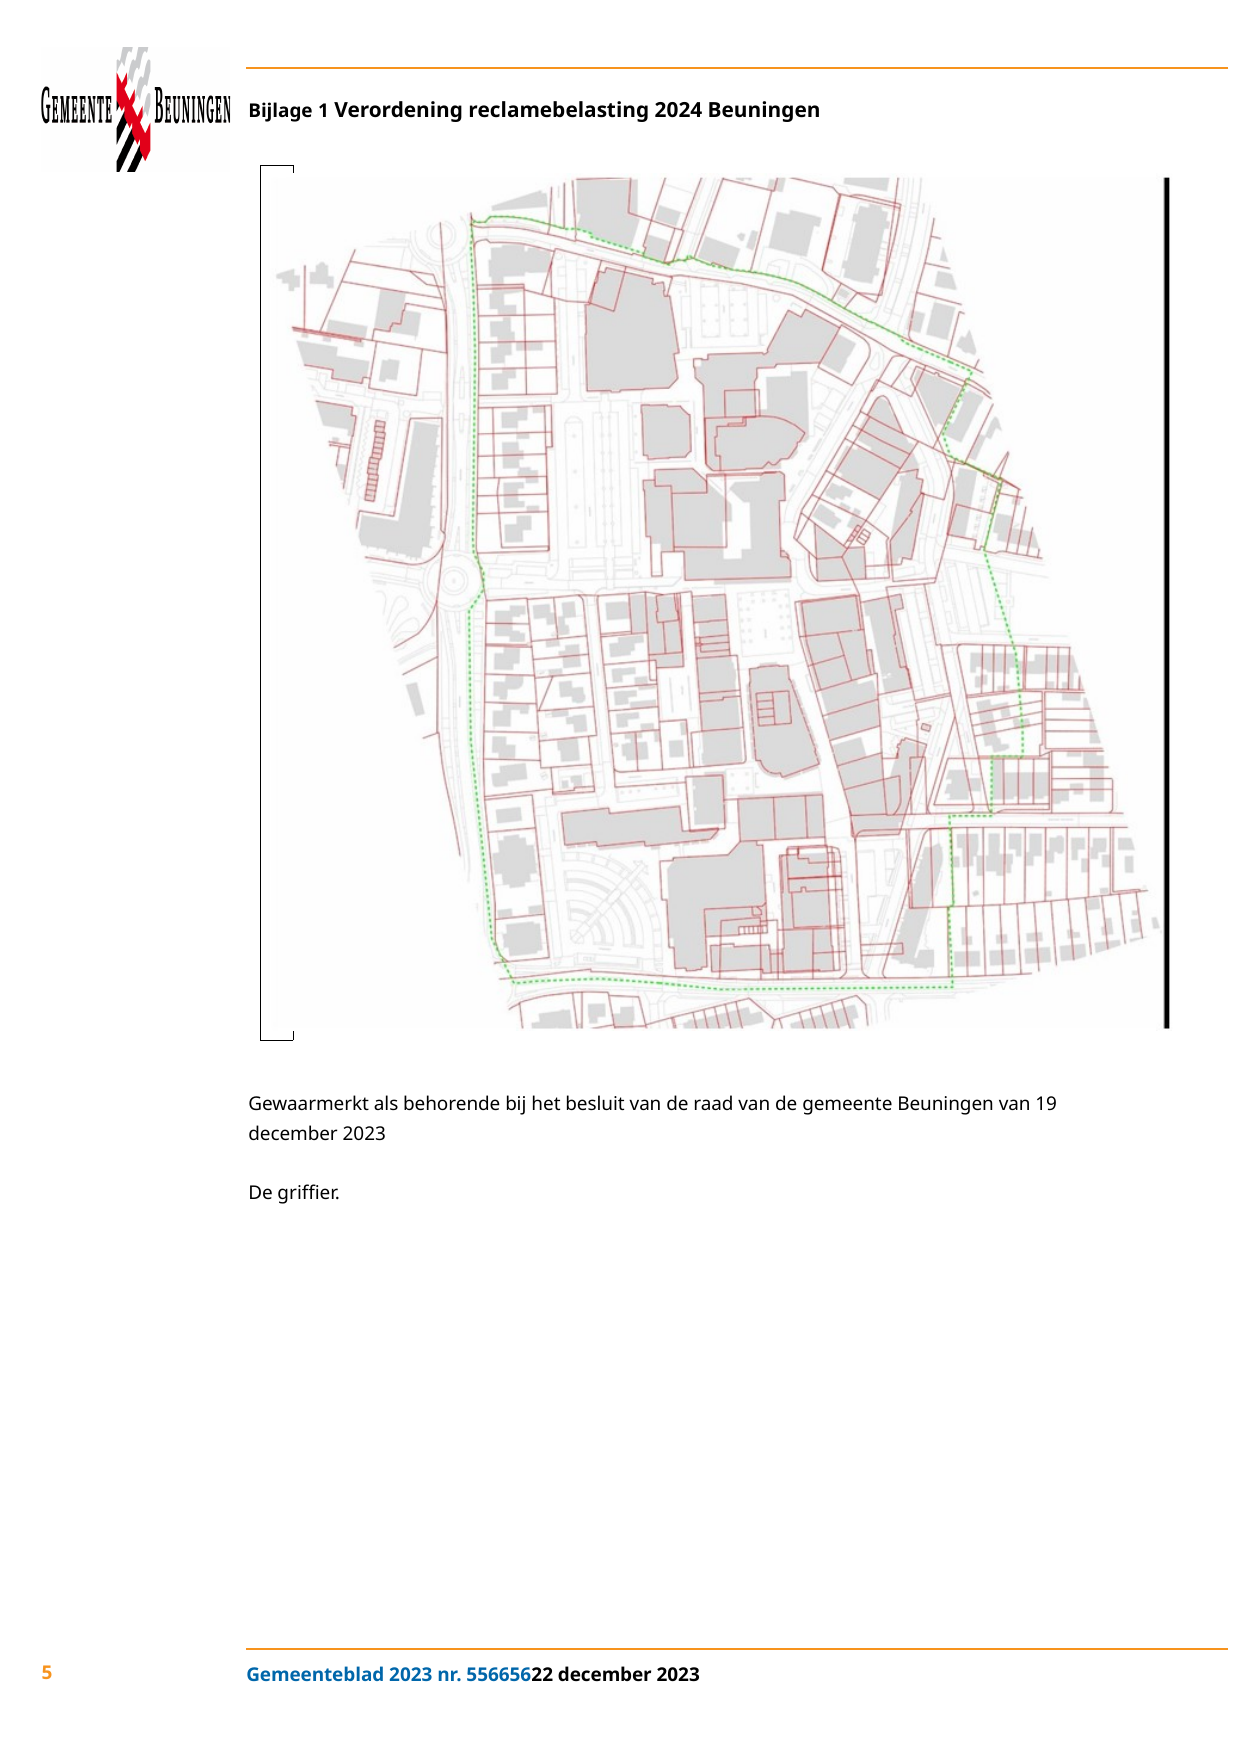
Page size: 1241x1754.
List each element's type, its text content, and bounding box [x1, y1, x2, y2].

picture [41, 47, 231, 172]
picture [268, 173, 1173, 1031]
text Gewaarmerkt als behorende bij het besluit van de raad van de gemeente Beuningen van 19 december 2023 [248, 1091, 1152, 1146]
text Bijlage 1 Verordening reclamebelasting 2024 Beuningen [248, 95, 1152, 123]
text De griffier. [248, 1179, 1152, 1205]
